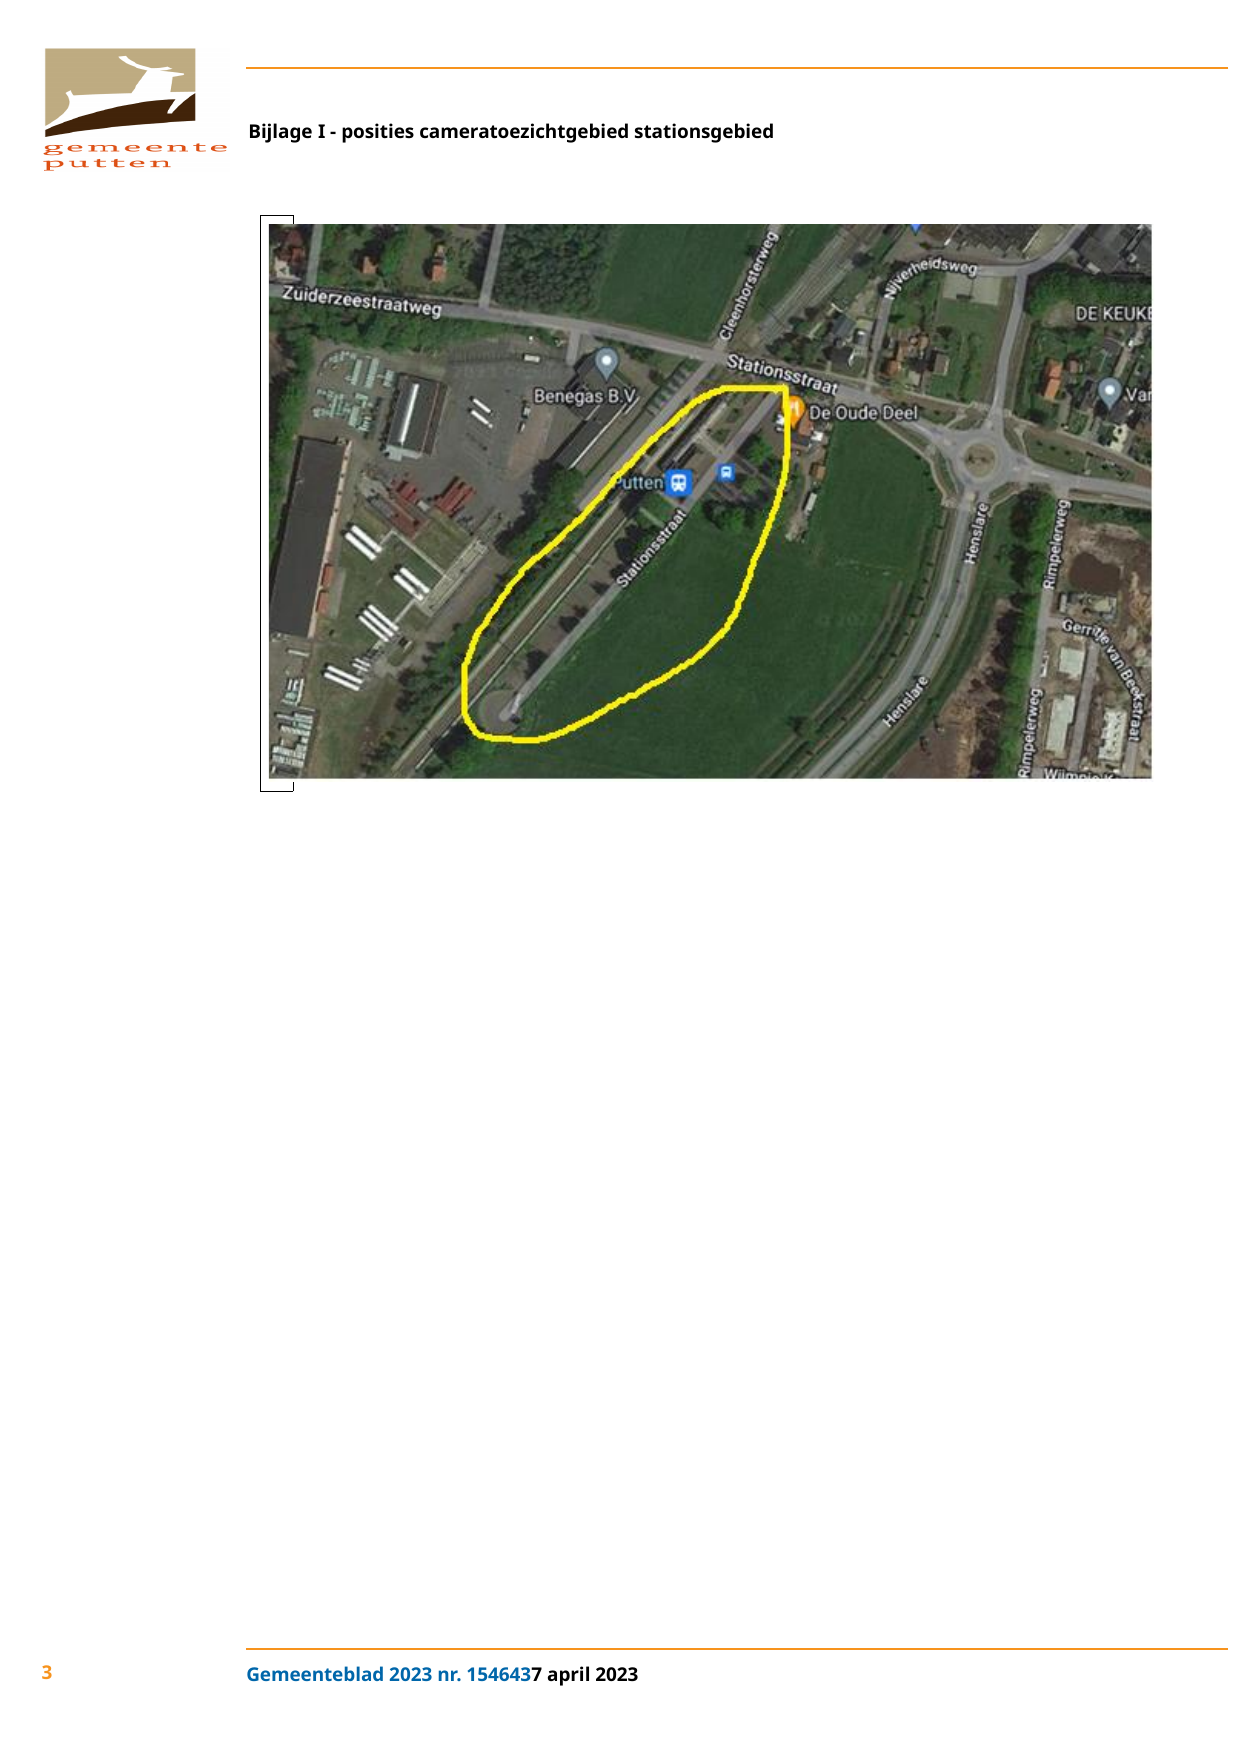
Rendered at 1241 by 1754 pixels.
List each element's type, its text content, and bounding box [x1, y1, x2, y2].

picture [41, 47, 231, 172]
picture [268, 224, 1155, 782]
text Bijlage I - posities cameratoezichtgebied stationsgebied [248, 116, 1152, 144]
